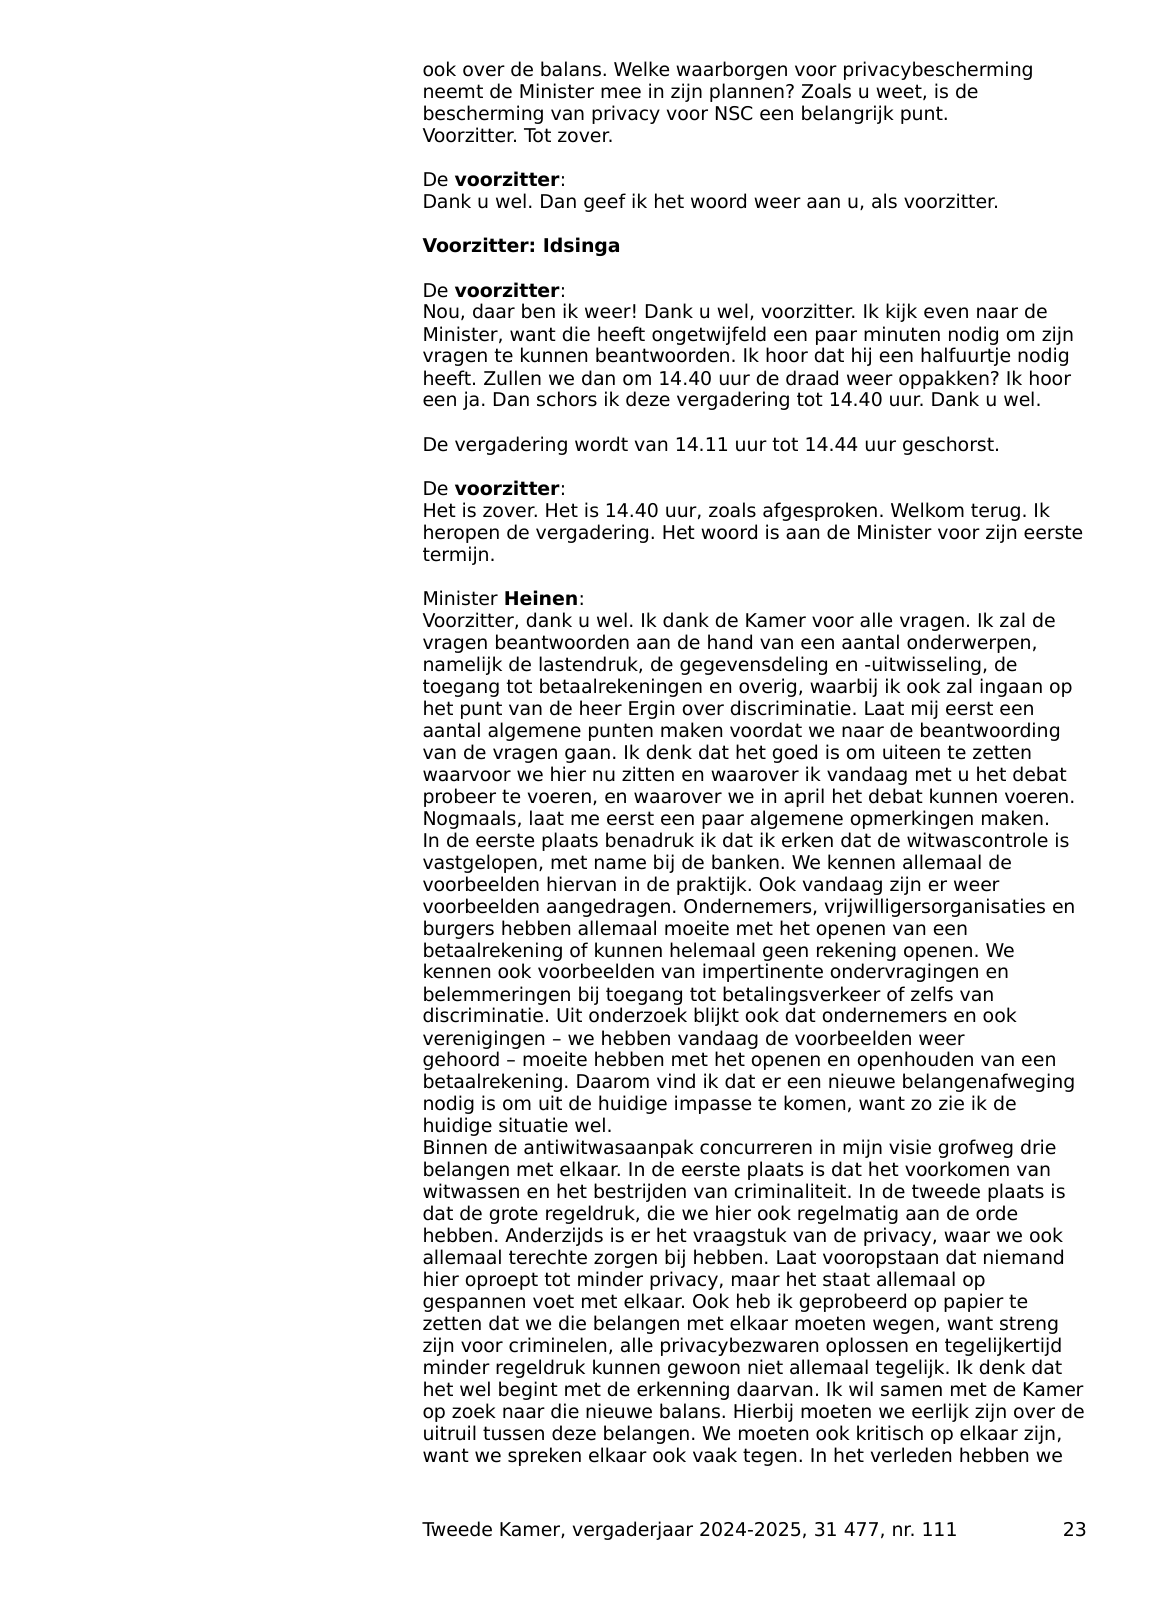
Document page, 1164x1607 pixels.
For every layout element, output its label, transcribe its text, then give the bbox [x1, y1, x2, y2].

text In de eerste plaats benadruk ik dat ik erken dat de witwascontrole is vastgelopen, met name bij de banken. We kennen allemaal de voorbeelden hiervan in de praktijk. Ook vandaag zijn er weer voorbeelden aangedragen. Ondernemers, vrijwilligersorganisaties en burgers hebben allemaal moeite met het openen van een betaalrekening of kunnen helemaal geen rekening openen. We kennen ook voorbeelden van impertinente ondervragingen en belemmeringen bij toegang tot betalingsverkeer of zelfs van discriminatie. Uit onderzoek blijkt ook dat ondernemers en ook verenigingen – we hebben vandaag de voorbeelden weer gehoord – moeite hebben met het openen en openhouden van een betaalrekening. Daarom vind ik dat er een nieuwe belangenafweging nodig is om uit de huidige impasse te komen, want zo zie ik de huidige situatie wel. [422, 829, 1087, 1137]
text De voorzitter: [422, 279, 1087, 301]
text Nou, daar ben ik weer! Dank u wel, voorzitter. Ik kijk even naar de Minister, want die heeft ongetwijfeld een paar minuten nodig om zijn vragen te kunnen beantwoorden. Ik hoor dat hij een halfuurtje nodig heeft. Zullen we dan om 14.40 uur de draad weer oppakken? Ik hoor een ja. Dan schors ik deze vergadering tot 14.40 uur. Dank u wel. [422, 301, 1087, 411]
text Dank u wel. Dan geef ik het woord weer aan u, als voorzitter. [422, 191, 1087, 213]
text Voorzitter. Tot zover. [422, 125, 1087, 147]
text De voorzitter: [422, 169, 1087, 191]
text De vergadering wordt van 14.11 uur tot 14.44 uur geschorst. [422, 433, 1087, 456]
text Binnen de antiwitwasaanpak concurreren in mijn visie grofweg drie belangen met elkaar. In de eerste plaats is dat het voorkomen van witwassen en het bestrijden van criminaliteit. In de tweede plaats is dat de grote regeldruk, die we hier ook regelmatig aan de orde hebben. Anderzijds is er het vraagstuk van de privacy, waar we ook allemaal terechte zorgen bij hebben. Laat vooropstaan dat niemand hier oproept tot minder privacy, maar het staat allemaal op gespannen voet met elkaar. Ook heb ik geprobeerd op papier te zetten dat we die belangen met elkaar moeten wegen, want streng zijn voor criminelen, alle privacybezwaren oplossen en tegelijkertijd minder regeldruk kunnen gewoon niet allemaal tegelijk. Ik denk dat het wel begint met de erkenning daarvan. Ik wil samen met de Kamer op zoek naar die nieuwe balans. Hierbij moeten we eerlijk zijn over de uitruil tussen deze belangen. We moeten ook kritisch op elkaar zijn, want we spreken elkaar ook vaak tegen. In het verleden hebben we [422, 1137, 1087, 1467]
text De voorzitter: [422, 478, 1087, 500]
text Het is zover. Het is 14.40 uur, zoals afgesproken. Welkom terug. Ik heropen de vergadering. Het woord is aan de Minister voor zijn eerste termijn. [422, 500, 1087, 566]
text ook over de balans. Welke waarborgen voor privacybescherming neemt de Minister mee in zijn plannen? Zoals u weet, is de bescherming van privacy voor NSC een belangrijk punt. [422, 59, 1087, 125]
subtitle Voorzitter: Idsinga [422, 235, 1087, 257]
text Voorzitter, dank u wel. Ik dank de Kamer voor alle vragen. Ik zal de vragen beantwoorden aan de hand van een aantal onderwerpen, namelijk de lastendruk, de gegevensdeling en -uitwisseling, de toegang tot betaalrekeningen en overig, waarbij ik ook zal ingaan op het punt van de heer Ergin over discriminatie. Laat mij eerst een aantal algemene punten maken voordat we naar de beantwoording van de vragen gaan. Ik denk dat het goed is om uiteen te zetten waarvoor we hier nu zitten en waarover ik vandaag met u het debat probeer te voeren, en waarover we in april het debat kunnen voeren. Nogmaals, laat me eerst een paar algemene opmerkingen maken. [422, 610, 1087, 829]
text Minister Heinen: [422, 588, 1087, 610]
